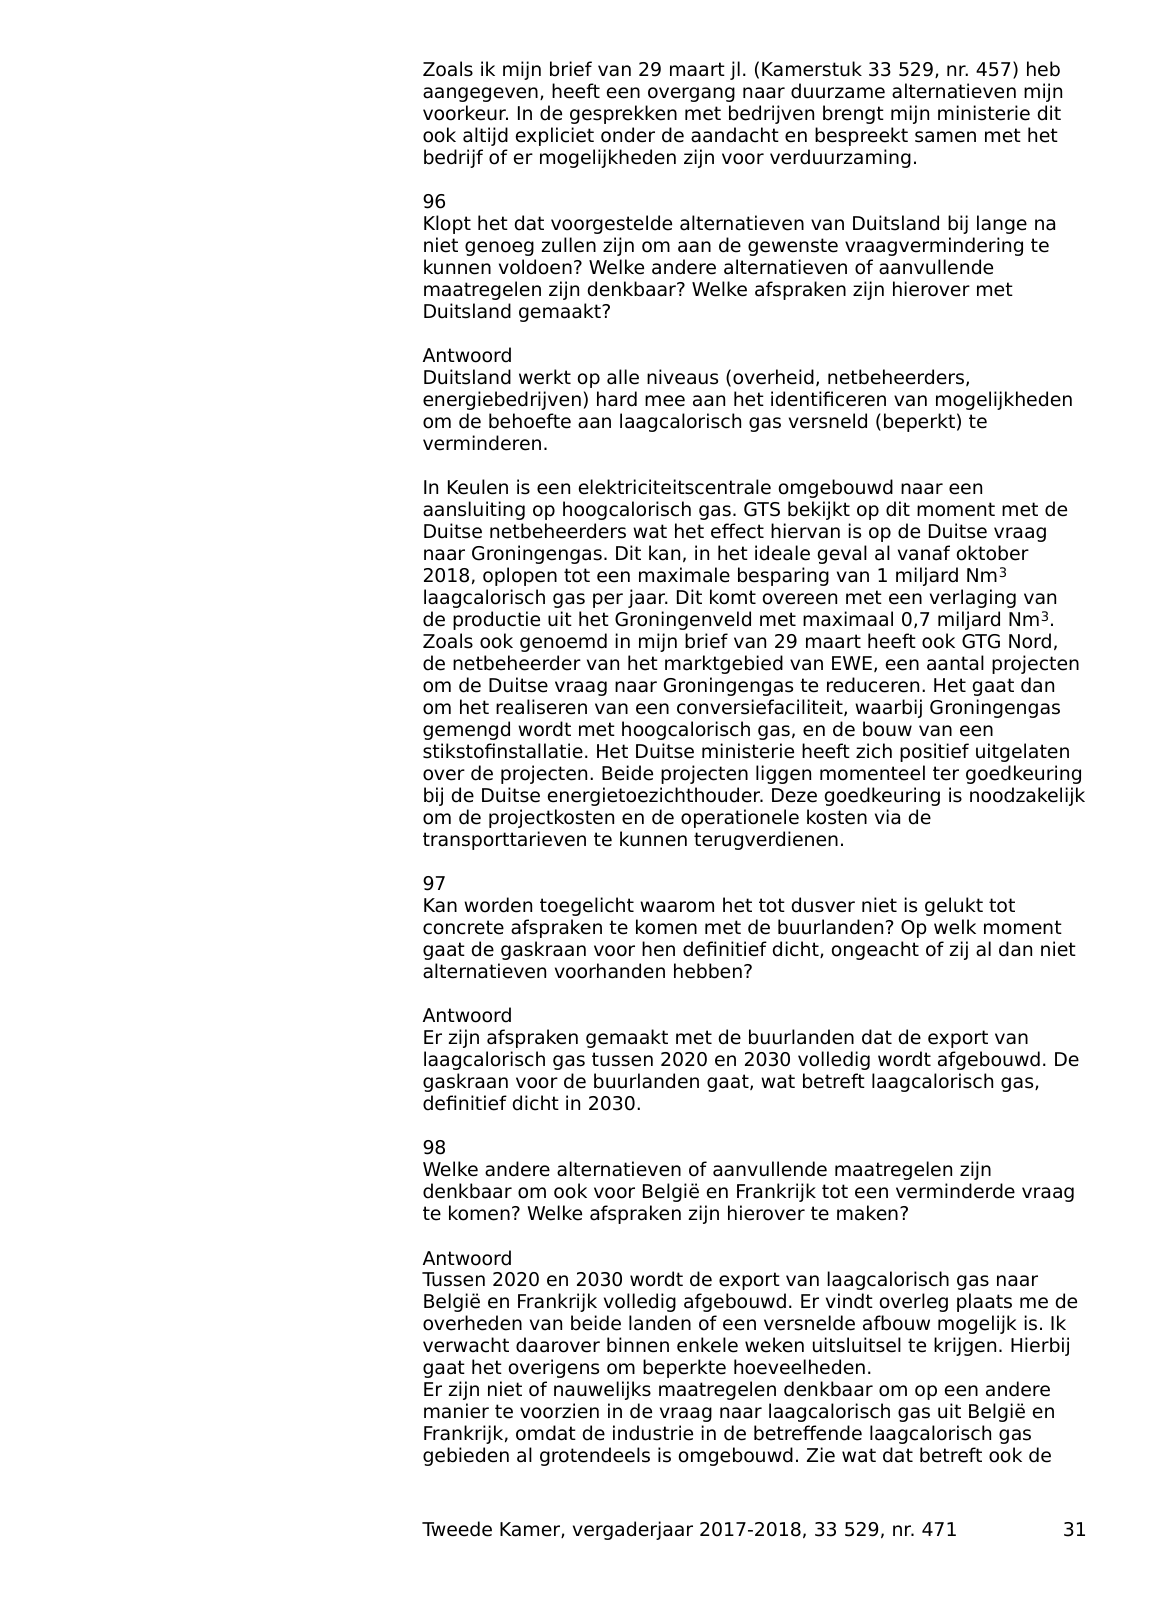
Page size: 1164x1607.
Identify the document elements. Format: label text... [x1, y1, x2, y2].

text 96 [422, 191, 1087, 213]
text Antwoord [422, 345, 1087, 367]
text Tussen 2020 en 2030 wordt de export van laagcalorisch gas naar België en Frankrijk volledig afgebouwd. Er vindt overleg plaats me de overheden van beide landen of een versnelde afbouw mogelijk is. Ik verwacht daarover binnen enkele weken uitsluitsel te krijgen. Hierbij gaat het overigens om beperkte hoeveelheden. [422, 1269, 1087, 1379]
text Er zijn niet of nauwelijks maatregelen denkbaar om op een andere manier te voorzien in de vraag naar laagcalorisch gas uit België en Frankrijk, omdat de industrie in de betreffende laagcalorisch gas gebieden al grotendeels is omgebouwd. Zie wat dat betreft ook de [422, 1379, 1087, 1467]
text In Keulen is een elektriciteitscentrale omgebouwd naar een aansluiting op hoogcalorisch gas. GTS bekijkt op dit moment met de Duitse netbeheerders wat het effect hiervan is op de Duitse vraag naar Groningengas. Dit kan, in het ideale geval al vanaf oktober 2018, oplopen tot een maximale besparing van 1 miljard Nm3 laagcalorisch gas per jaar. Dit komt overeen met een verlaging van de productie uit het Groningenveld met maximaal 0,7 miljard Nm3. Zoals ook genoemd in mijn brief van 29 maart heeft ook GTG Nord, de netbeheerder van het marktgebied van EWE, een aantal projecten om de Duitse vraag naar Groningengas te reduceren. Het gaat dan om het realiseren van een conversiefaciliteit, waarbij Groningengas gemengd wordt met hoogcalorisch gas, en de bouw van een stikstofinstallatie. Het Duitse ministerie heeft zich positief uitgelaten over de projecten. Beide projecten liggen momenteel ter goedkeuring bij de Duitse energietoezichthouder. Deze goedkeuring is noodzakelijk om de projectkosten en de operationele kosten via de transporttarieven te kunnen terugverdienen. [422, 477, 1087, 851]
text 98 [422, 1137, 1087, 1159]
text Er zijn afspraken gemaakt met de buurlanden dat de export van laagcalorisch gas tussen 2020 en 2030 volledig wordt afgebouwd. De gaskraan voor de buurlanden gaat, wat betreft laagcalorisch gas, definitief dicht in 2030. [422, 1027, 1087, 1115]
text Welke andere alternatieven of aanvullende maatregelen zijn denkbaar om ook voor België en Frankrijk tot een verminderde vraag te komen? Welke afspraken zijn hierover te maken? [422, 1159, 1087, 1225]
text Zoals ik mijn brief van 29 maart jl. (Kamerstuk 33 529, nr. 457) heb aangegeven, heeft een overgang naar duurzame alternatieven mijn voorkeur. In de gesprekken met bedrijven brengt mijn ministerie dit ook altijd expliciet onder de aandacht en bespreekt samen met het bedrijf of er mogelijkheden zijn voor verduurzaming. [422, 59, 1087, 169]
text Klopt het dat voorgestelde alternatieven van Duitsland bij lange na niet genoeg zullen zijn om aan de gewenste vraagvermindering te kunnen voldoen? Welke andere alternatieven of aanvullende maatregelen zijn denkbaar? Welke afspraken zijn hierover met Duitsland gemaakt? [422, 213, 1087, 323]
text Antwoord [422, 1005, 1087, 1027]
text 97 [422, 873, 1087, 895]
text Duitsland werkt op alle niveaus (overheid, netbeheerders, energiebedrijven) hard mee aan het identificeren van mogelijkheden om de behoefte aan laagcalorisch gas versneld (beperkt) te verminderen. [422, 367, 1087, 455]
text Kan worden toegelicht waarom het tot dusver niet is gelukt tot concrete afspraken te komen met de buurlanden? Op welk moment gaat de gaskraan voor hen definitief dicht, ongeacht of zij al dan niet alternatieven voorhanden hebben? [422, 895, 1087, 983]
text Antwoord [422, 1247, 1087, 1269]
